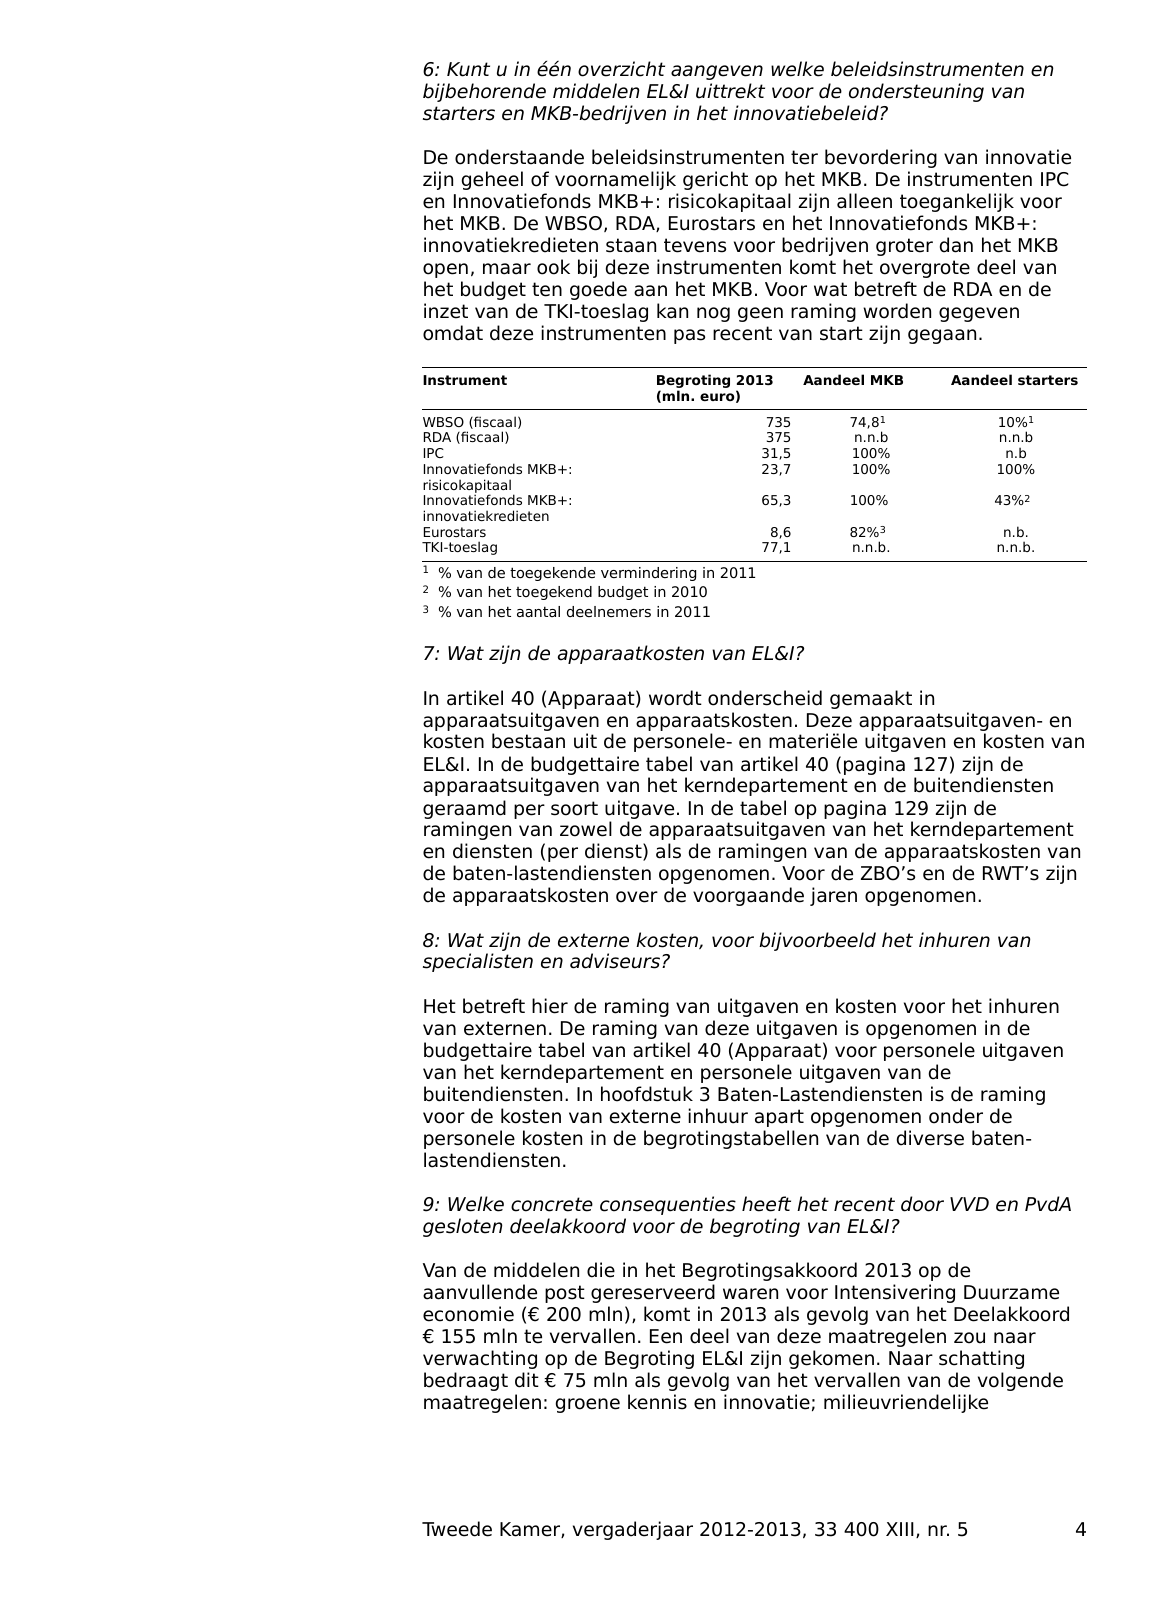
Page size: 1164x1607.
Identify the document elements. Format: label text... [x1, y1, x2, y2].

table_cell 735 [650, 410, 797, 430]
table_cell n.n.b [797, 430, 945, 446]
table_header Aandeel starters [945, 368, 1087, 409]
table_cell n.n.b. [797, 540, 945, 561]
table_cell Eurostars [422, 525, 649, 540]
table_header Aandeel MKB [797, 368, 945, 409]
text 6: Kunt u in één overzicht aangeven welke beleidsinstrumenten en bijbehorende middelen EL&I uittrekt voor de ondersteuning van starters en MKB-bedrijven in het innovatiebeleid? [422, 59, 1087, 125]
table_header Begroting 2013 (mln. euro) [650, 368, 797, 409]
table_cell n.n.b [945, 430, 1087, 446]
table_cell TKI-toeslag [422, 540, 649, 561]
table_cell 10%1 [945, 410, 1087, 430]
table_cell 100% [797, 462, 945, 493]
table_cell 100% [797, 493, 945, 524]
table_cell 375 [650, 430, 797, 446]
table_cell 100% [797, 446, 945, 462]
text 9: Welke concrete consequenties heeft het recent door VVD en PvdA gesloten deelakkoord voor de begroting van EL&I? [422, 1194, 1087, 1238]
text In artikel 40 (Apparaat) wordt onderscheid gemaakt in apparaatsuitgaven en apparaatskosten. Deze apparaatsuitgaven- en kosten bestaan uit de personele- en materiële uitgaven en kosten van EL&I. In de budgettaire tabel van artikel 40 (pagina 127) zijn de apparaatsuitgaven van het kerndepartement en de buitendiensten geraamd per soort uitgave. In de tabel op pagina 129 zijn de ramingen van zowel de apparaatsuitgaven van het kerndepartement en diensten (per dienst) als de ramingen van de apparaatskosten van de baten-lastendiensten opgenomen. Voor de ZBO’s en de RWT’s zijn de apparaatskosten over de voorgaande jaren opgenomen. [422, 687, 1087, 907]
table_cell 77,1 [650, 540, 797, 561]
table_cell 43%2 [945, 493, 1087, 524]
table_cell 8,6 [650, 525, 797, 540]
table_cell 65,3 [650, 493, 797, 524]
table_cell RDA (fiscaal) [422, 430, 649, 446]
table_cell n.b. [945, 525, 1087, 540]
text Van de middelen die in het Begrotingsakkoord 2013 op de aanvullende post gereserveerd waren voor Intensivering Duurzame economie (€ 200 mln), komt in 2013 als gevolg van het Deelakkoord € 155 mln te vervallen. Een deel van deze maatregelen zou naar verwachting op de Begroting EL&I zijn gekomen. Naar schatting bedraagt dit € 75 mln als gevolg van het vervallen van de volgende maatregelen: groene kennis en innovatie; milieuvriendelijke [422, 1260, 1087, 1414]
text Het betreft hier de raming van uitgaven en kosten voor het inhuren van externen. De raming van deze uitgaven is opgenomen in de budgettaire tabel van artikel 40 (Apparaat) voor personele uitgaven van het kerndepartement en personele uitgaven van de buitendiensten. In hoofdstuk 3 Baten-Lastendiensten is de raming voor de kosten van externe inhuur apart opgenomen onder de personele kosten in de begrotingstabellen van de diverse baten-lastendiensten. [422, 996, 1087, 1171]
table_cell 31,5 [650, 446, 797, 462]
table_cell n.b [945, 446, 1087, 462]
table_cell WBSO (fiscaal) [422, 410, 649, 430]
table_cell 23,7 [650, 462, 797, 493]
table_cell 82%3 [797, 525, 945, 540]
table_cell n.n.b. [945, 540, 1087, 561]
table_cell IPC [422, 446, 649, 462]
text 8: Wat zijn de externe kosten, voor bijvoorbeeld het inhuren van specialisten en adviseurs? [422, 929, 1087, 973]
table_cell Innovatiefonds MKB+: innovatiekredieten [422, 493, 649, 524]
table_header Instrument [422, 368, 649, 409]
table_cell 1 % van de toegekende vermindering in 2011 2 % van het toegekend budget in 2010 3 % van het aantal deelnemers in 2011 [422, 562, 1087, 621]
text 7: Wat zijn de apparaatkosten van EL&I? [422, 643, 1087, 665]
text De onderstaande beleidsinstrumenten ter bevordering van innovatie zijn geheel of voornamelijk gericht op het MKB. De instrumenten IPC en Innovatiefonds MKB+: risicokapitaal zijn alleen toegankelijk voor het MKB. De WBSO, RDA, Eurostars en het Innovatiefonds MKB+: innovatiekredieten staan tevens voor bedrijven groter dan het MKB open, maar ook bij deze instrumenten komt het overgrote deel van het budget ten goede aan het MKB. Voor wat betreft de RDA en de inzet van de TKI-toeslag kan nog geen raming worden gegeven omdat deze instrumenten pas recent van start zijn gegaan. [422, 147, 1087, 345]
table_cell 74,81 [797, 410, 945, 430]
table_cell Innovatiefonds MKB+: risicokapitaal [422, 462, 649, 493]
table_cell 100% [945, 462, 1087, 493]
